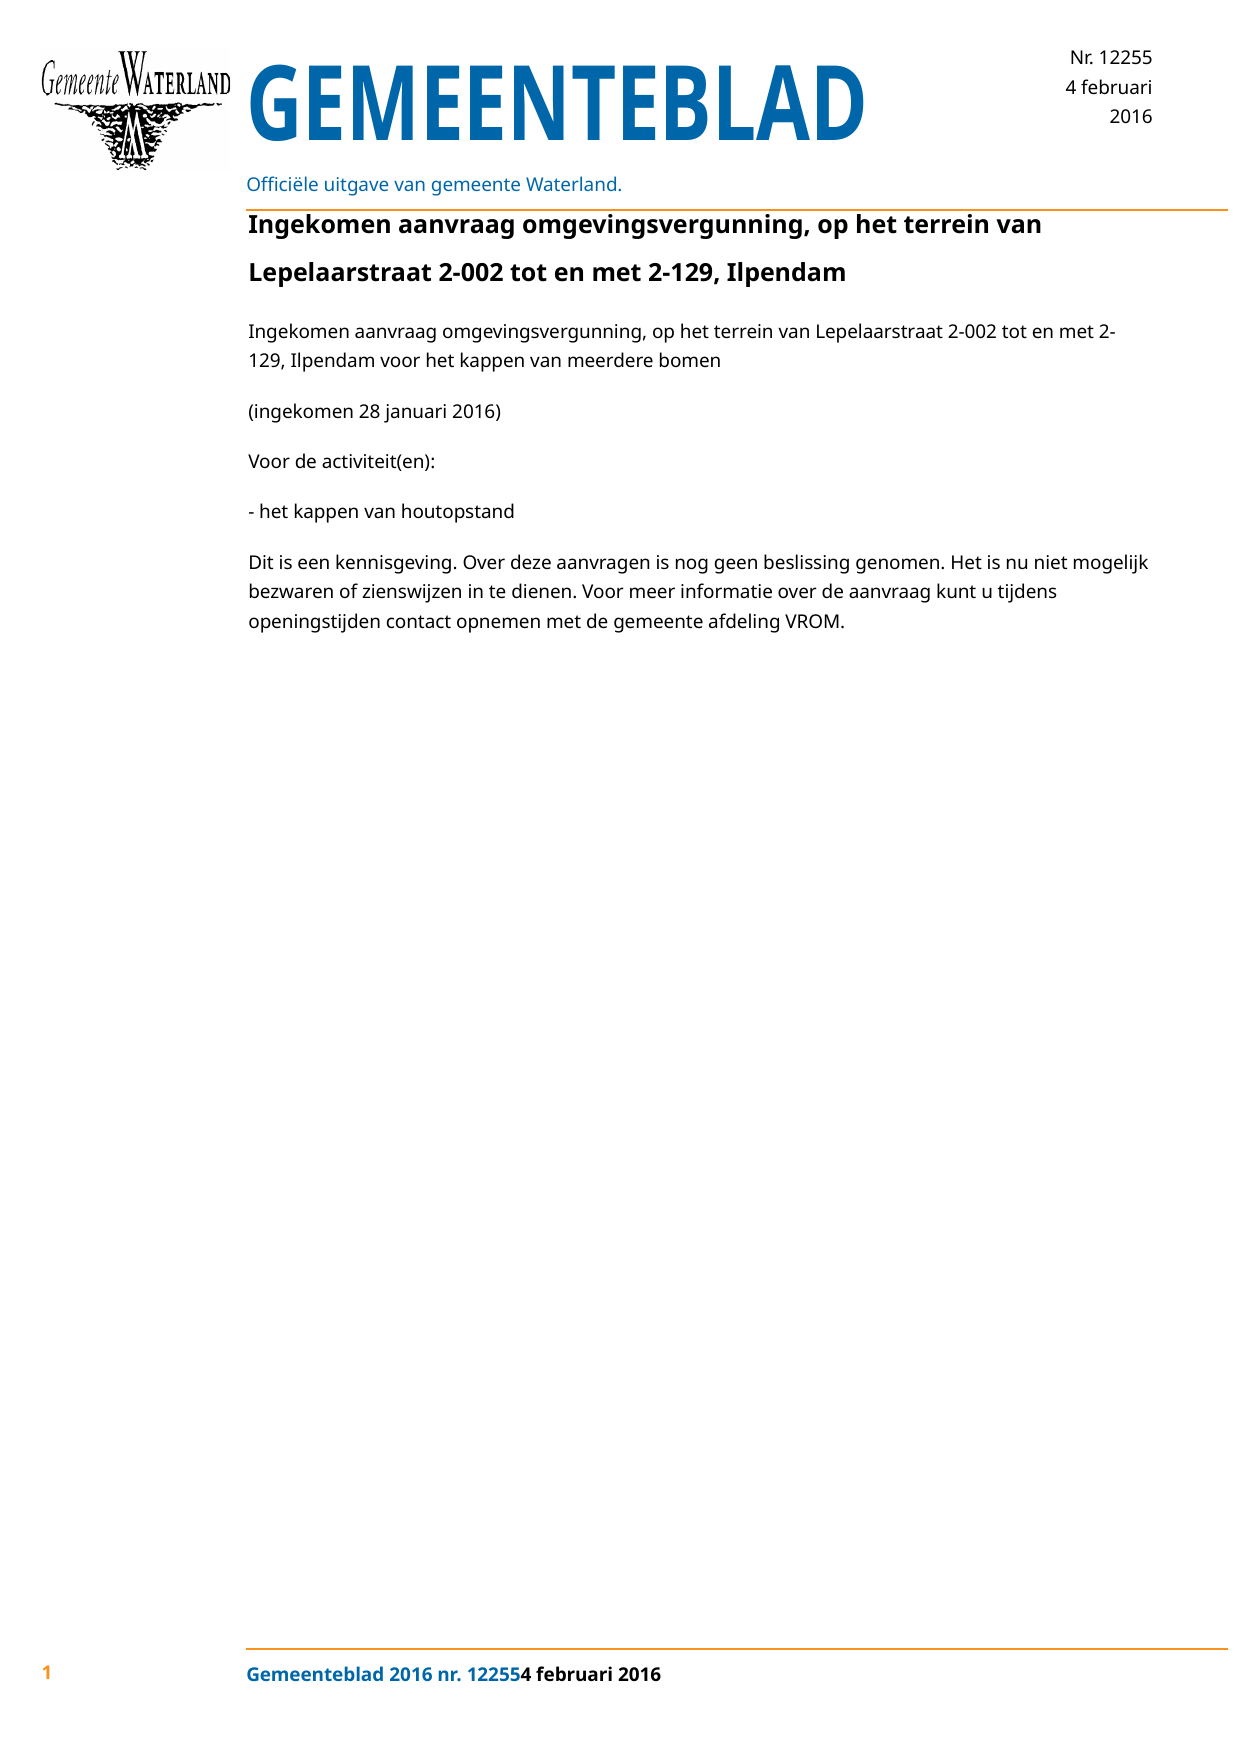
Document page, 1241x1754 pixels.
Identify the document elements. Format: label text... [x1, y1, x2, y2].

picture [41, 47, 231, 172]
text Ingekomen aanvraag omgevingsvergunning, op het terrein van Lepelaarstraat 2-002 tot en met 2-129, Ilpendam [248, 211, 1152, 288]
text Ingekomen aanvraag omgevingsvergunning, op het terrein van Lepelaarstraat 2-002 tot en met 2-129, Ilpendam voor het kappen van meerdere bomen [248, 318, 1152, 373]
text - het kappen van houtopstand [248, 499, 1152, 524]
text Dit is een kennisgeving. Over deze aanvragen is nog geen beslissing genomen. Het is nu niet mogelijk bezwaren of zienswijzen in te dienen. Voor meer informatie over de aanvraag kunt u tijdens openingstijden contact opnemen met de gemeente afdeling VROM. [248, 549, 1152, 634]
text Voor de activiteit(en): [248, 448, 1152, 474]
text (ingekomen 28 januari 2016) [248, 398, 1152, 424]
